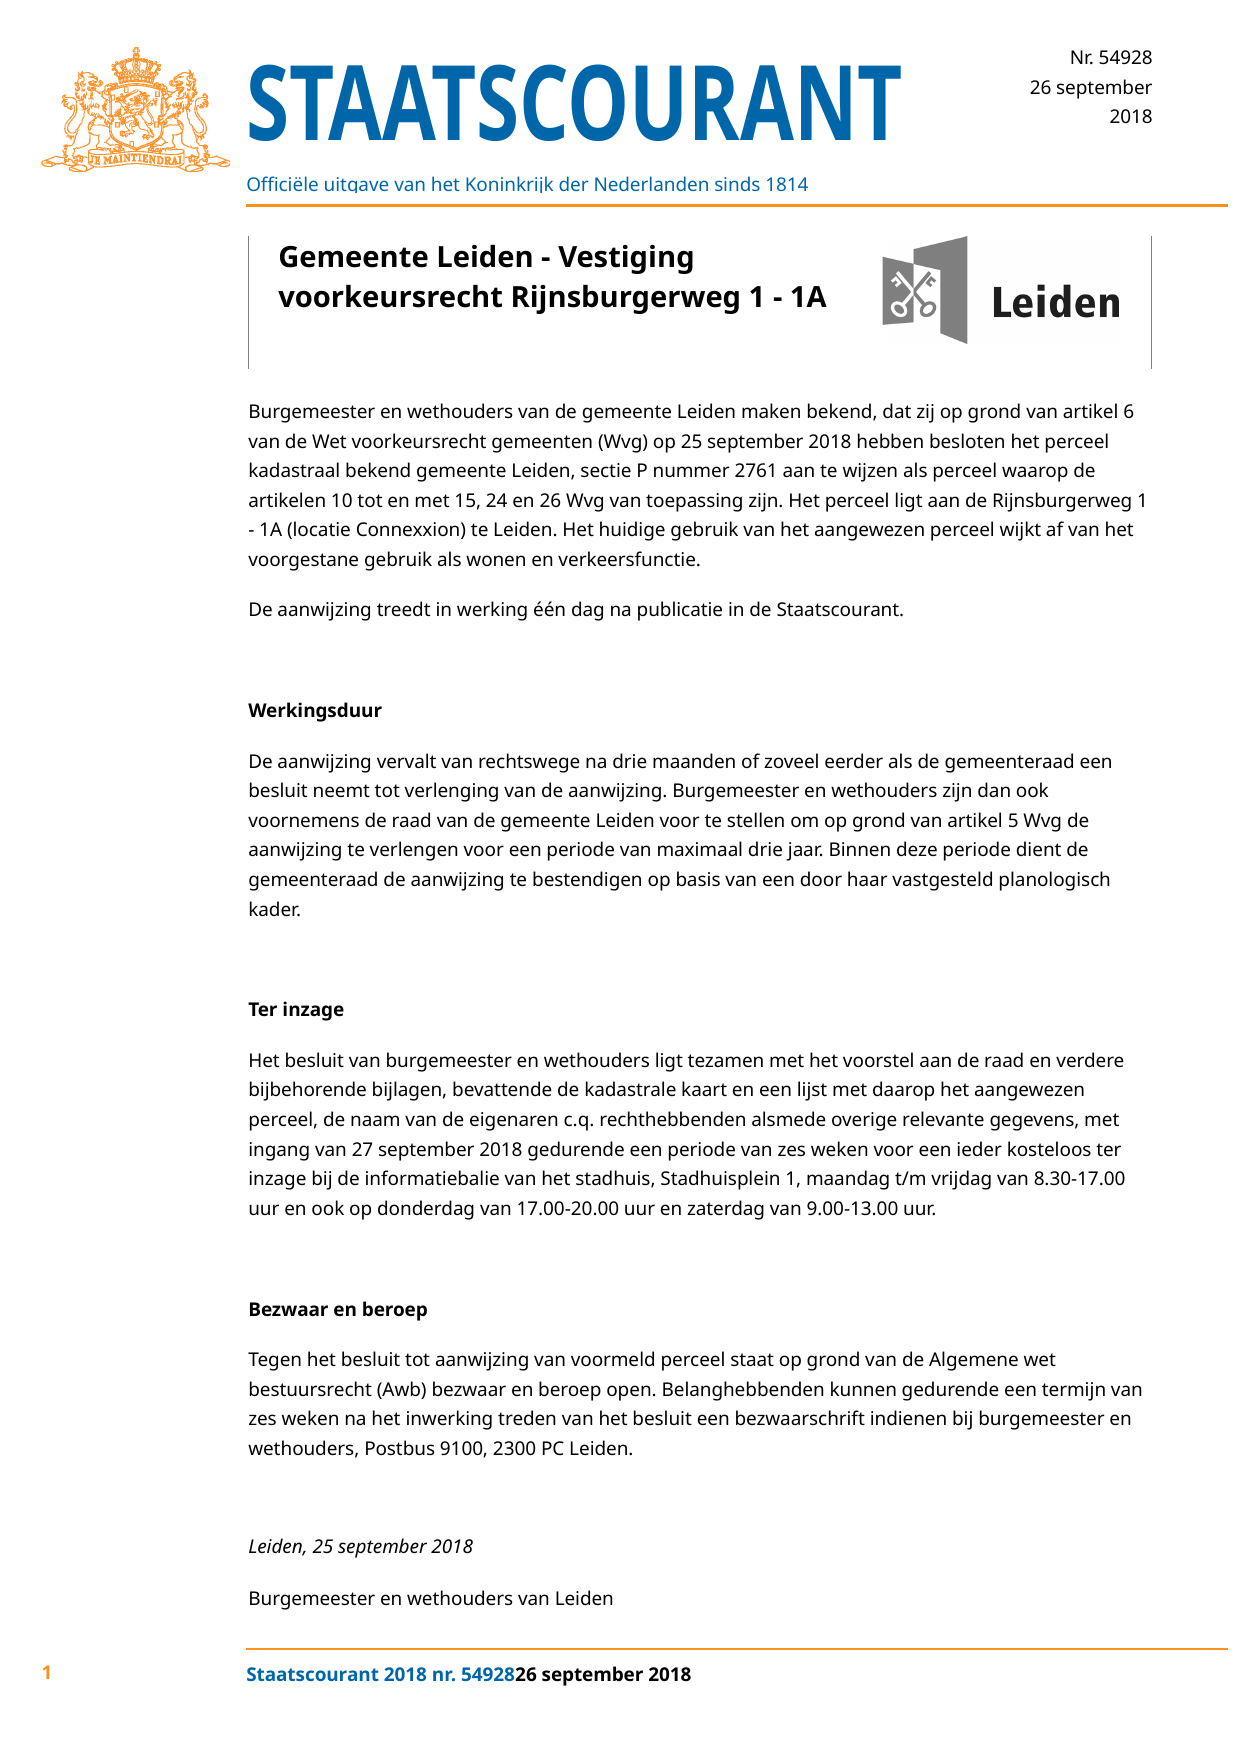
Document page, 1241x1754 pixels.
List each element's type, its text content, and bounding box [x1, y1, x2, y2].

text Leiden, 25 september 2018 [248, 1533, 1152, 1559]
text Tegen het besluit tot aanwijzing van voormeld perceel staat op grond van de Algemene wet bestuursrecht (Awb) bezwaar en beroep open. Belanghebbenden kunnen gedurende een termijn van zes weken na het inwerking treden van het besluit een bezwaarschrift indienen bij burgemeester en wethouders, Postbus 9100, 2300 PC Leiden. [248, 1346, 1152, 1461]
text Het besluit van burgemeester en wethouders ligt tezamen met het voorstel aan de raad en verdere bijbehorende bijlagen, bevattende de kadastrale kaart en een lijst met daarop het aangewezen perceel, de naam van de eigenaren c.q. rechthebbenden alsmede overige relevante gegevens, met ingang van 27 september 2018 gedurende een periode van zes weken voor een ieder kosteloos ter inzage bij de informatiebalie van het stadhuis, Stadhuisplein 1, maandag t/m vrijdag van 8.30-17.00 uur en ook op donderdag van 17.00-20.00 uur en zaterdag van 9.00-13.00 uur. [248, 1047, 1152, 1221]
text Burgemeester en wethouders van Leiden [248, 1585, 1152, 1610]
picture [41, 47, 231, 172]
text De aanwijzing vervalt van rechtswege na drie maanden of zoveel eerder als de gemeenteraad een besluit neemt tot verlenging van de aanwijzing. Burgemeester en wethouders zijn dan ook voornemens de raad van de gemeente Leiden voor te stellen om op grond van artikel 5 Wvg de aanwijzing te verlengen voor een periode van maximaal drie jaar. Binnen deze periode dient de gemeenteraad de aanwijzing te bestendigen op basis van een door haar vastgesteld planologisch kader. [248, 748, 1152, 922]
text De aanwijzing treedt in werking één dag na publicatie in de Staatscourant. [248, 597, 1152, 622]
text Bezwaar en beroep [248, 1296, 1152, 1322]
text Burgemeester en wethouders van de gemeente Leiden maken bekend, dat zij op grond van artikel 6 van de Wet voorkeursrecht gemeenten (Wvg) op 25 september 2018 hebben besloten het perceel kadastraal bekend gemeente Leiden, sectie P nummer 2761 aan te wijzen als perceel waarop de artikelen 10 tot en met 15, 24 en 26 Wvg van toepassing zijn. Het perceel ligt aan de Rijnsburgerweg 1 - 1A (locatie Connexxion) te Leiden. Het huidige gebruik van het aangewezen perceel wijkt af van het voorgestane gebruik als wonen en verkeersfunctie. [248, 398, 1152, 572]
picture [882, 236, 1119, 344]
table_header [850, 236, 1151, 369]
text Werkingsduur [248, 697, 1152, 723]
text Ter inzage [248, 997, 1152, 1022]
table_header Gemeente Leiden - Vestiging voorkeursrecht Rijnsburgerweg 1 - 1A [249, 236, 850, 369]
